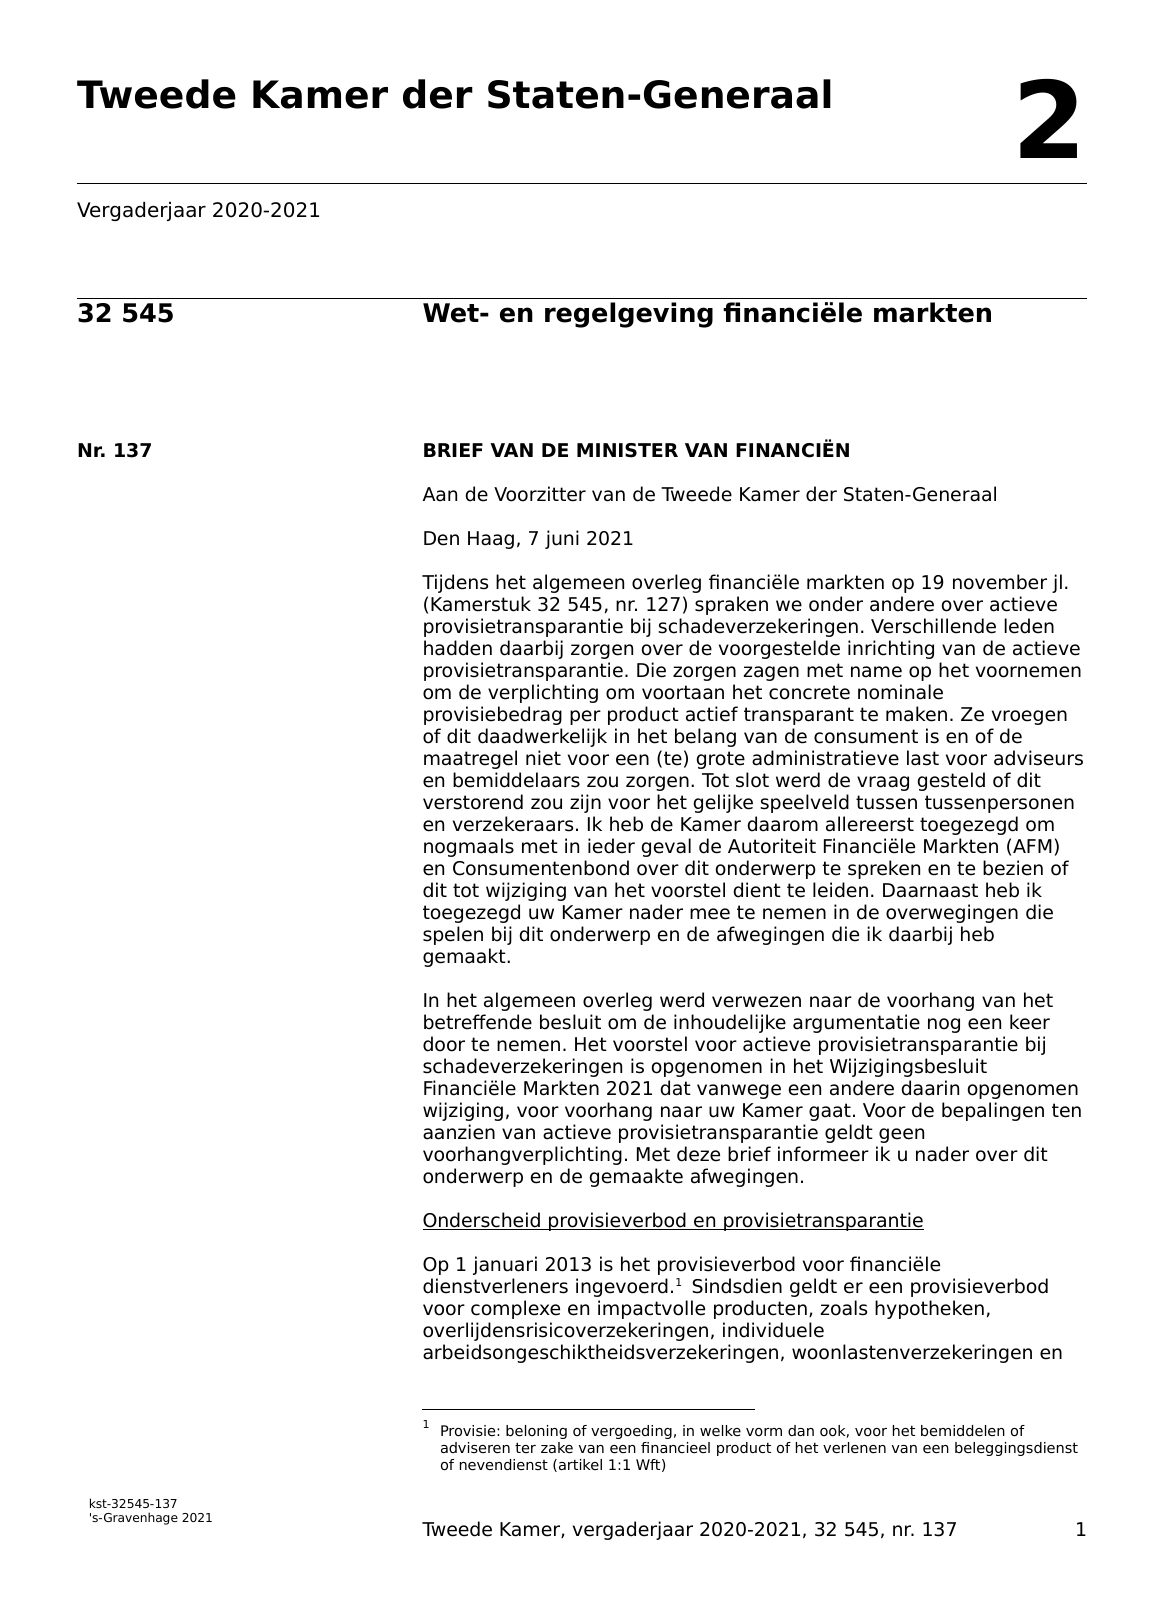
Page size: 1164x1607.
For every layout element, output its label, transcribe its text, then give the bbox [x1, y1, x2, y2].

text Aan de Voorzitter van de Tweede Kamer der Staten-Generaal [422, 484, 1087, 506]
table_cell Vergaderjaar 2020-2021 [77, 184, 1087, 298]
table_header Tweede Kamer der Staten-Generaal [77, 59, 886, 183]
text In het algemeen overleg werd verwezen naar de voorhang van het betreffende besluit om de inhoudelijke argumentatie nog een keer door te nemen. Het voorstel voor actieve provisietransparantie bij schadeverzekeringen is opgenomen in het Wijzigingsbesluit Financiële Markten 2021 dat vanwege een andere daarin opgenomen wijziging, voor voorhang naar uw Kamer gaat. Voor de bepalingen ten aanzien van actieve provisietransparantie geldt geen voorhangverplichting. Met deze brief informeer ik u nader over dit onderwerp en de gemaakte afwegingen. [422, 990, 1087, 1188]
text Op 1 januari 2013 is het provisieverbod voor financiële dienstverleners ingevoerd. Sindsdien geldt er een provisieverbod voor complexe en impactvolle producten, zoals hypotheken, overlijdensrisicoverzekeringen, individuele arbeidsongeschiktheidsverzekeringen, woonlastenverzekeringen en [422, 1254, 1087, 1364]
subtitle Onderscheid provisieverbod en provisietransparantie [422, 1210, 1087, 1232]
text kst-32545-137 [88, 1497, 323, 1511]
text Provisie: beloning of vergoeding, in welke vorm dan ook, voor het bemiddelen of adviseren ter zake van een financieel product of het verlenen van een beleggingsdienst of nevendienst (artikel 1:1 Wft) [422, 1418, 1087, 1474]
text Den Haag, 7 juni 2021 [422, 528, 1087, 550]
subtitle 32 545 Wet- en regelgeving financiële markten [77, 299, 1087, 329]
subtitle Nr. 137 BRIEF VAN DE MINISTER VAN FINANCIËN [77, 440, 1087, 462]
table_header 2 [886, 59, 1087, 183]
text 's-Gravenhage 2021 [88, 1511, 323, 1525]
text Tijdens het algemeen overleg financiële markten op 19 november jl. (Kamerstuk 32 545, nr. 127) spraken we onder andere over actieve provisietransparantie bij schadeverzekeringen. Verschillende leden hadden daarbij zorgen over de voorgestelde inrichting van de actieve provisietransparantie. Die zorgen zagen met name op het voornemen om de verplichting om voortaan het concrete nominale provisiebedrag per product actief transparant te maken. Ze vroegen of dit daadwerkelijk in het belang van de consument is en of de maatregel niet voor een (te) grote administratieve last voor adviseurs en bemiddelaars zou zorgen. Tot slot werd de vraag gesteld of dit verstorend zou zijn voor het gelijke speelveld tussen tussenpersonen en verzekeraars. Ik heb de Kamer daarom allereerst toegezegd om nogmaals met in ieder geval de Autoriteit Financiële Markten (AFM) en Consumentenbond over dit onderwerp te spreken en te bezien of dit tot wijziging van het voorstel dient te leiden. Daarnaast heb ik toegezegd uw Kamer nader mee te nemen in de overwegingen die spelen bij dit onderwerp en de afwegingen die ik daarbij heb gemaakt. [422, 572, 1087, 968]
